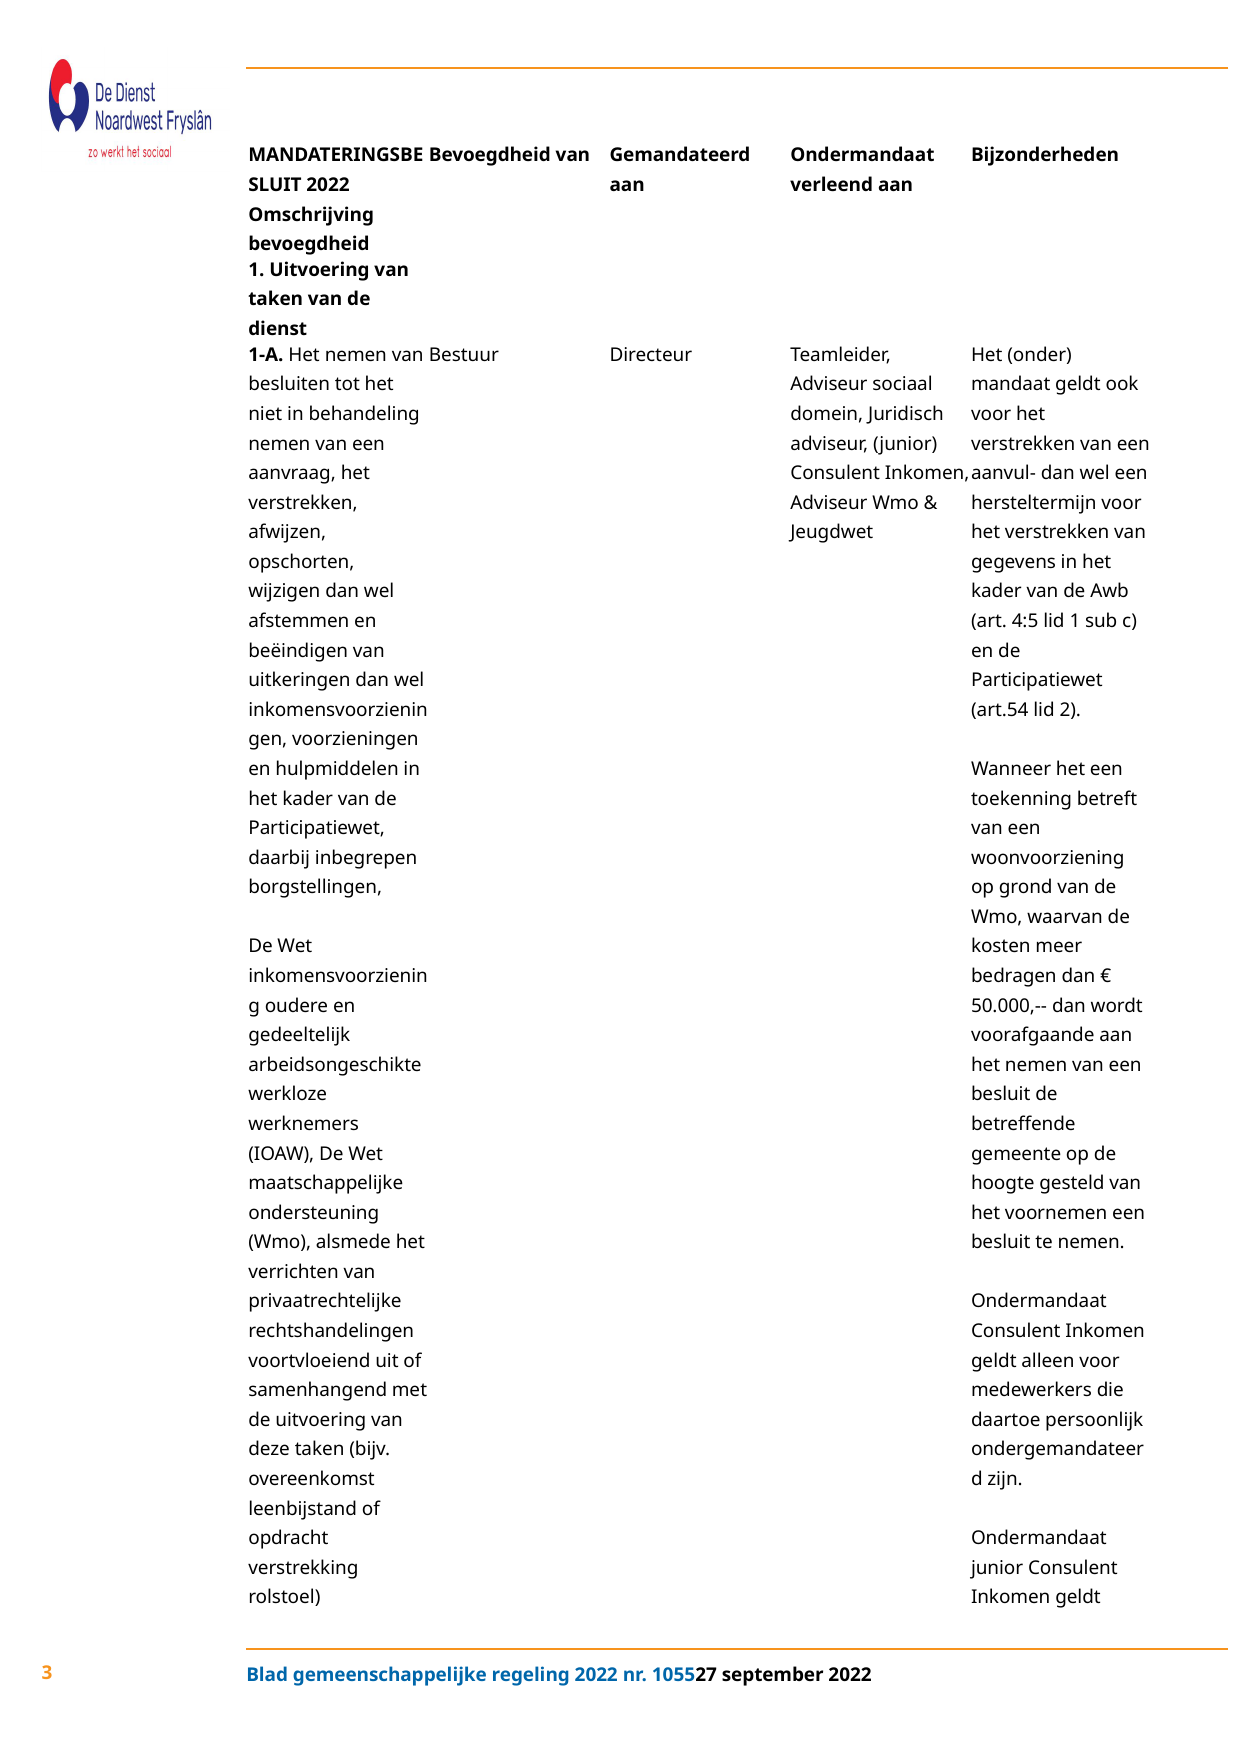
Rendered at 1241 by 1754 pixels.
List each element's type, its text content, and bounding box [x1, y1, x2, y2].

table_cell 1. Uitvoering van taken van de dienst [248, 256, 429, 341]
table_cell [609, 256, 790, 341]
table_header MANDATERINGSBESLUIT 2022 Omschrijving bevoegdheid [248, 142, 429, 256]
picture [41, 47, 231, 172]
table_cell [429, 256, 609, 341]
table_cell Bestuur [429, 341, 609, 1609]
table_cell Directeur [609, 341, 790, 1609]
table_header Gemandateerd aan [609, 142, 790, 256]
table_header Bevoegdheid van [429, 142, 609, 256]
table_header Ondermandaat verleend aan [790, 142, 971, 256]
table_cell 1-A. Het nemen van besluiten tot het niet in behandeling nemen van een aanvraag, het verstrekken, afwijzen, opschorten, wijzigen dan wel afstemmen en beëindigen van uitkeringen dan wel inkomensvoorzieningen, voorzieningen en hulpmiddelen in het kader van de Participatiewet, daarbij inbegrepen borgstellingen, De Wet inkomensvoorziening oudere en gedeeltelijk arbeidsongeschikte werkloze werknemers (IOAW), De Wet maatschappelijke ondersteuning (Wmo), alsmede het verrichten van privaatrechtelijke rechtshandelingen voortvloeiend uit of samenhangend met de uitvoering van deze taken (bijv. overeenkomst leenbijstand of opdracht verstrekking rolstoel) [248, 341, 429, 1609]
table_cell Het (onder) mandaat geldt ook voor het verstrekken van een aanvul- dan wel een hersteltermijn voor het verstrekken van gegevens in het kader van de Awb (art. 4:5 lid 1 sub c) en de Participatiewet (art.54 lid 2). Wanneer het een toekenning betreft van een woonvoorziening op grond van de Wmo, waarvan de kosten meer bedragen dan € 50.000,-- dan wordt voorafgaande aan het nemen van een besluit de betreffende gemeente op de hoogte gesteld van het voornemen een besluit te nemen. Ondermandaat Consulent Inkomen geldt alleen voor medewerkers die daartoe persoonlijk ondergemandateerd zijn. Ondermandaat junior Consulent Inkomen geldt [971, 341, 1152, 1609]
table_cell [790, 256, 971, 341]
table_cell [971, 256, 1152, 341]
table_header Bijzonderheden [971, 142, 1152, 256]
table_cell Teamleider, Adviseur sociaal domein, Juridisch adviseur, (junior) Consulent Inkomen, Adviseur Wmo & Jeugdwet [790, 341, 971, 1609]
